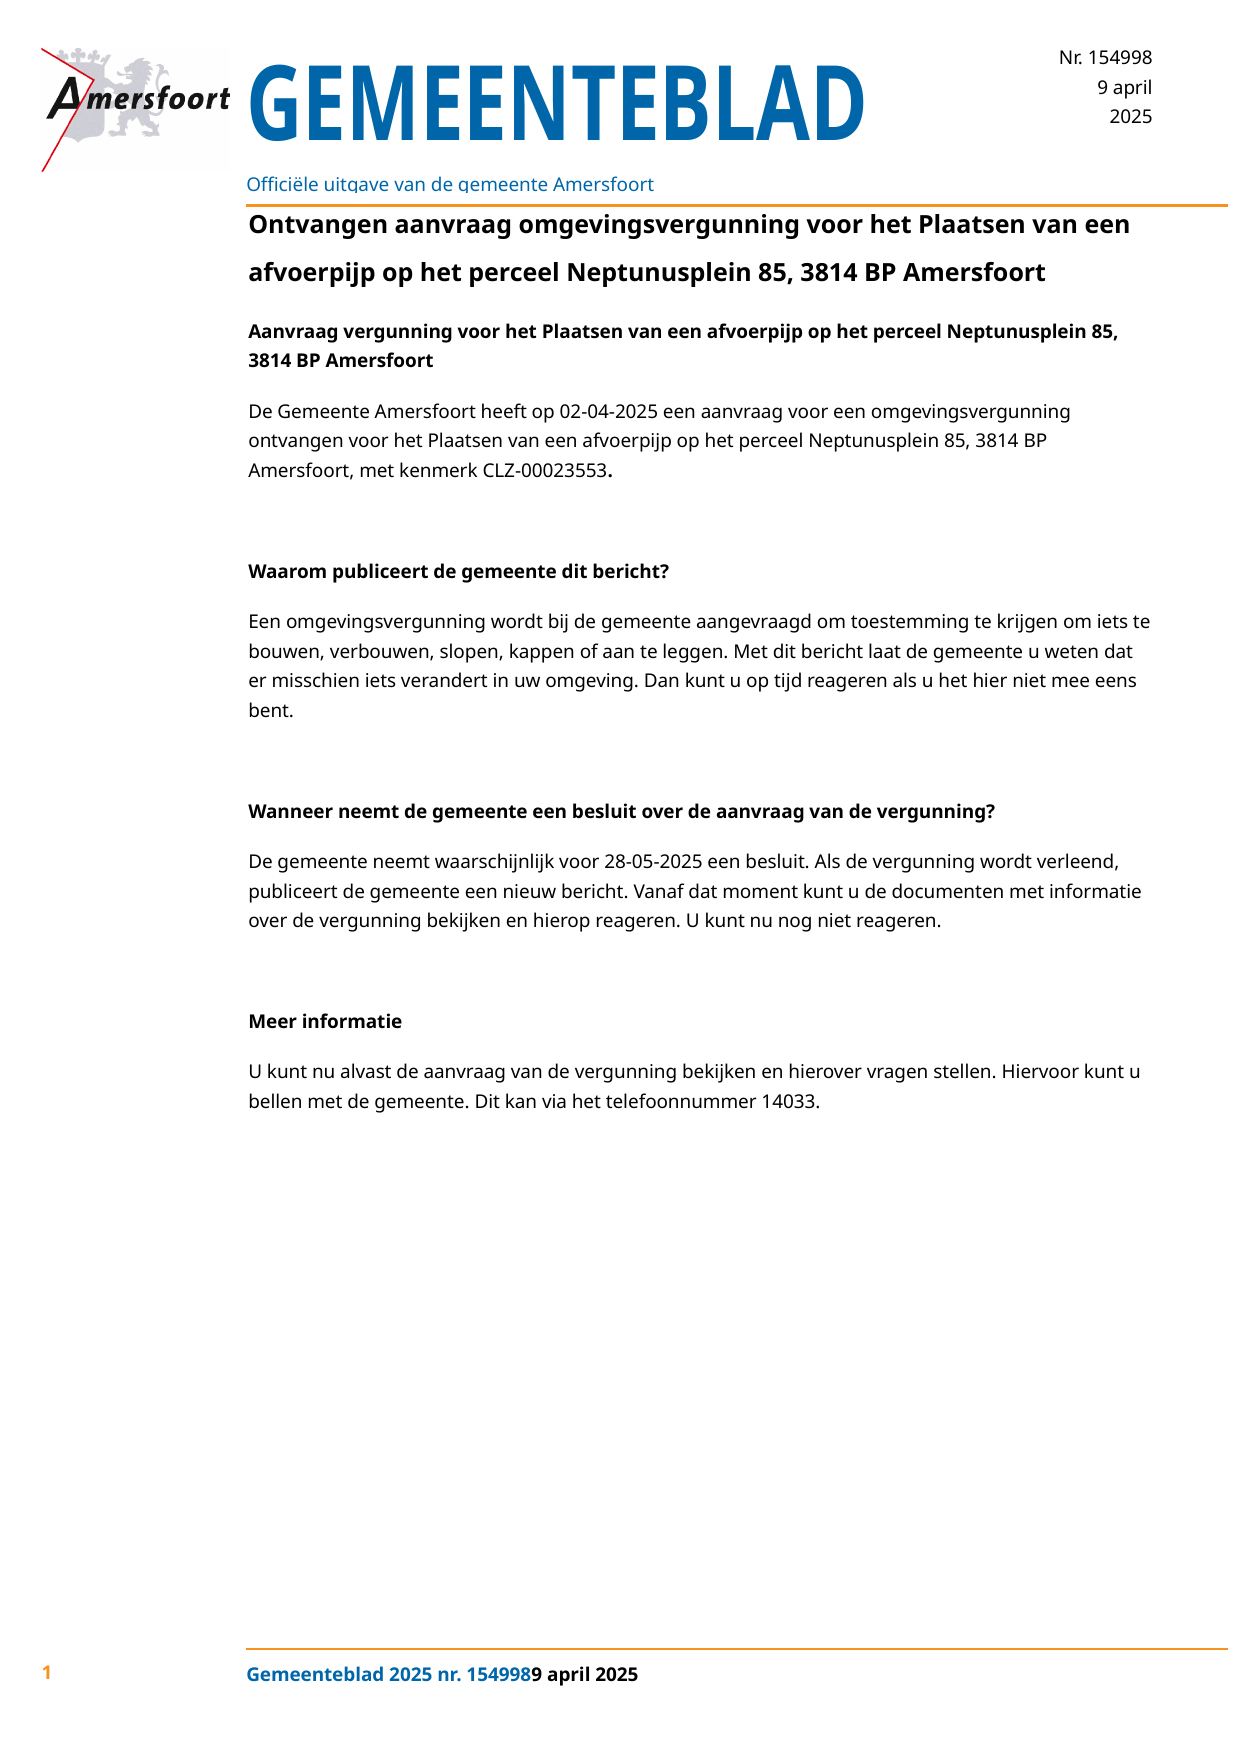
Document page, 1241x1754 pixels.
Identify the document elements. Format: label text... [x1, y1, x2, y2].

text De gemeente neemt waarschijnlijk voor 28-05-2025 een besluit. Als de vergunning wordt verleend, publiceert de gemeente een nieuw bericht. Vanaf dat moment kunt u de documenten met informatie over de vergunning bekijken en hierop reageren. U kunt nu nog niet reageren. [248, 848, 1152, 933]
text Wanneer neemt de gemeente een besluit over de aanvraag van de vergunning? [248, 798, 1152, 824]
text Ontvangen aanvraag omgevingsvergunning voor het Plaatsen van een afvoerpijp op het perceel Neptunusplein 85, 3814 BP Amersfoort [248, 207, 1152, 288]
text De Gemeente Amersfoort heeft op 02-04-2025 een aanvraag voor een omgevingsvergunning ontvangen voor het Plaatsen van een afvoerpijp op het perceel Neptunusplein 85, 3814 BP Amersfoort, met kenmerk CLZ-00023553. [248, 398, 1152, 483]
picture [41, 47, 231, 172]
text Een omgevingsvergunning wordt bij de gemeente aangevraagd om toestemming te krijgen om iets te bouwen, verbouwen, slopen, kappen of aan te leggen. Met dit bericht laat de gemeente u weten dat er misschien iets verandert in uw omgeving. Dan kunt u op tijd reageren als u het hier niet mee eens bent. [248, 608, 1152, 723]
text Aanvraag vergunning voor het Plaatsen van een afvoerpijp op het perceel Neptunusplein 85, 3814 BP Amersfoort [248, 318, 1152, 373]
text Waarom publiceert de gemeente dit bericht? [248, 558, 1152, 584]
text U kunt nu alvast de aanvraag van de vergunning bekijken en hierover vragen stellen. Hiervoor kunt u bellen met de gemeente. Dit kan via het telefoonnummer 14033. [248, 1059, 1152, 1114]
text Meer informatie [248, 1008, 1152, 1034]
